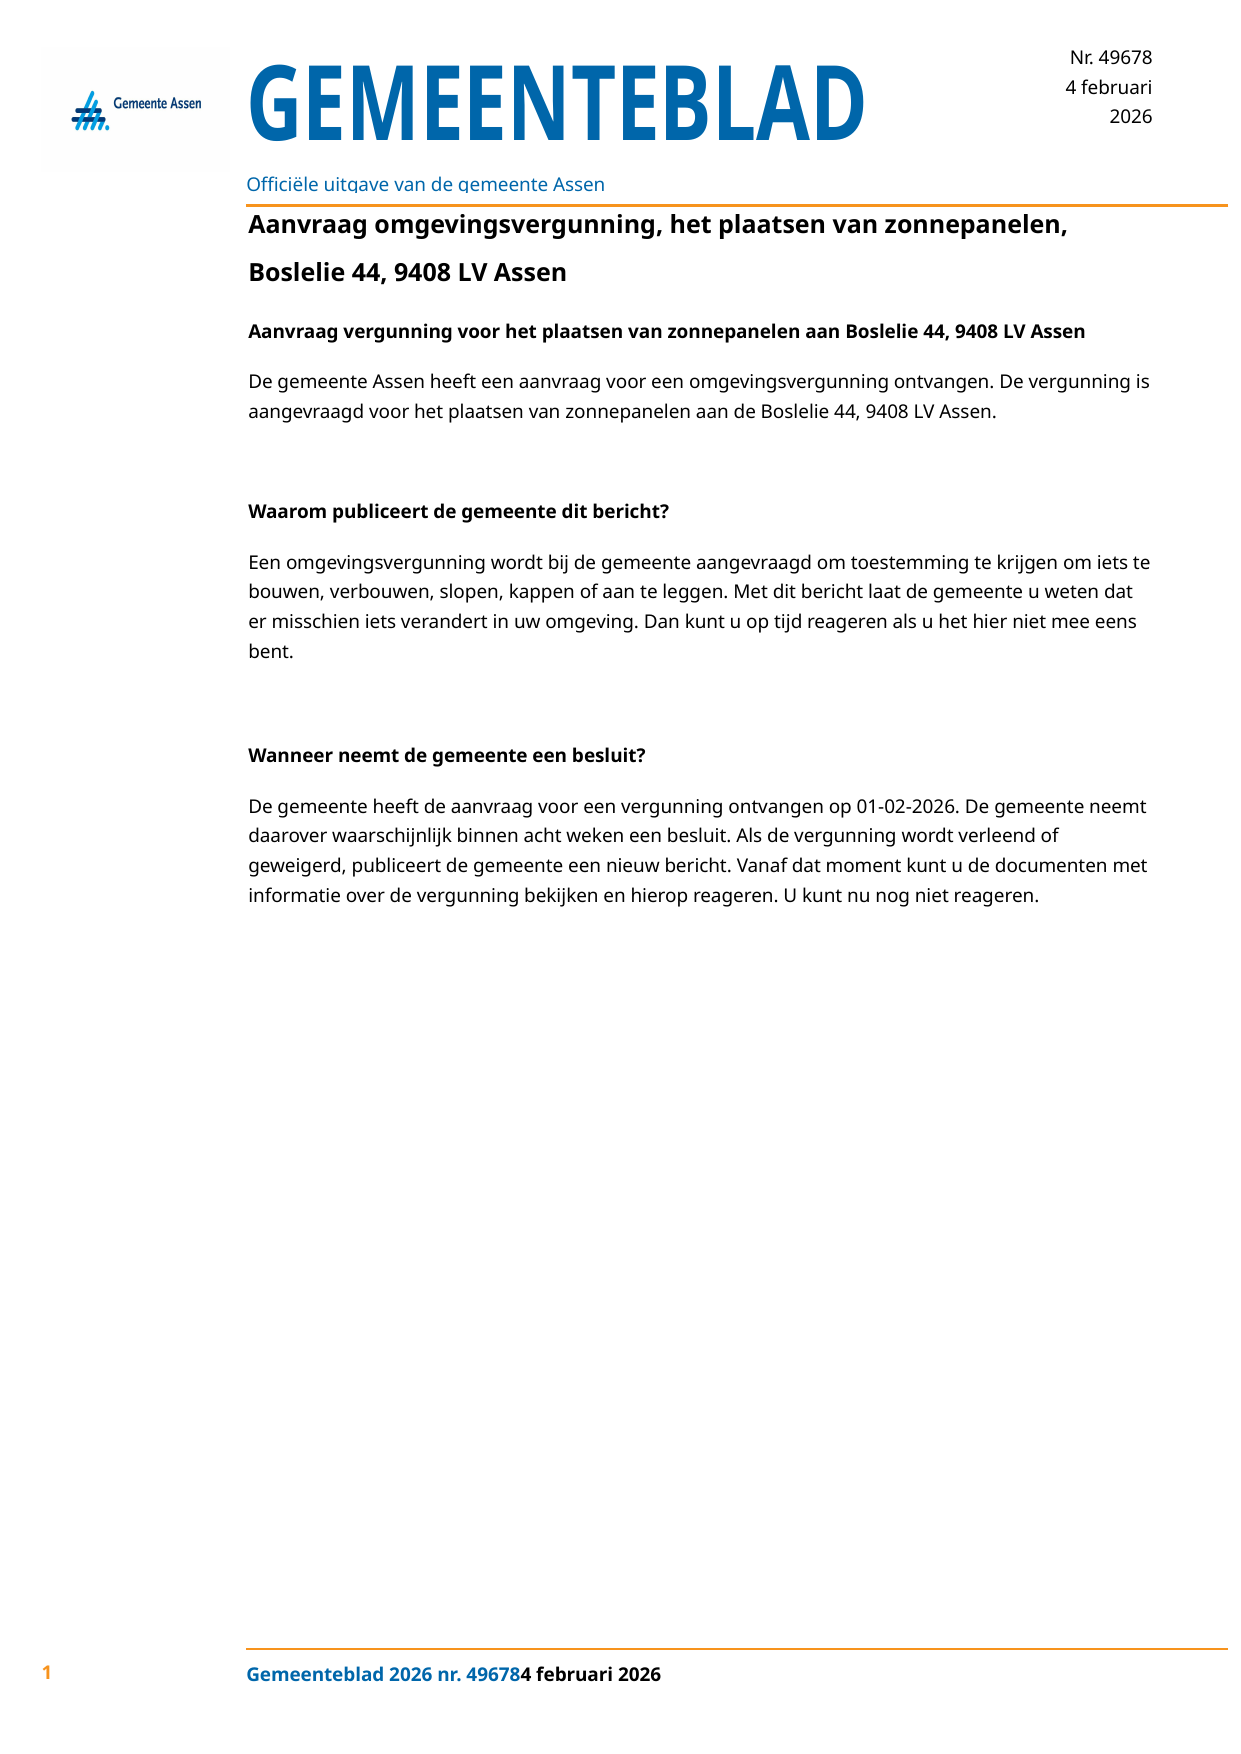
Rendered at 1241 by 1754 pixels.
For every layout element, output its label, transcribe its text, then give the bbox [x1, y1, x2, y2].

picture [41, 47, 231, 172]
text Een omgevingsvergunning wordt bij de gemeente aangevraagd om toestemming te krijgen om iets te bouwen, verbouwen, slopen, kappen of aan te leggen. Met dit bericht laat de gemeente u weten dat er misschien iets verandert in uw omgeving. Dan kunt u op tijd reageren als u het hier niet mee eens bent. [248, 549, 1152, 664]
text Waarom publiceert de gemeente dit bericht? [248, 499, 1152, 524]
text Aanvraag omgevingsvergunning, het plaatsen van zonnepanelen, Boslelie 44, 9408 LV Assen [248, 207, 1152, 288]
text Aanvraag vergunning voor het plaatsen van zonnepanelen aan Boslelie 44, 9408 LV Assen [248, 318, 1152, 344]
text De gemeente Assen heeft een aanvraag voor een omgevingsvergunning ontvangen. De vergunning is aangevraagd voor het plaatsen van zonnepanelen aan de Boslelie 44, 9408 LV Assen. [248, 368, 1152, 424]
text ﻿Wanneer neemt de gemeente een besluit? [248, 739, 1152, 768]
text De gemeente heeft de aanvraag voor een vergunning ontvangen op 01-02-2026. De gemeente neemt daarover waarschijnlijk binnen acht weken een besluit. Als de vergunning wordt verleend of geweigerd, publiceert de gemeente een nieuw bericht. Vanaf dat moment kunt u de documenten met informatie over de vergunning bekijken en hierop reageren. U kunt nu nog niet reageren. [248, 793, 1152, 908]
